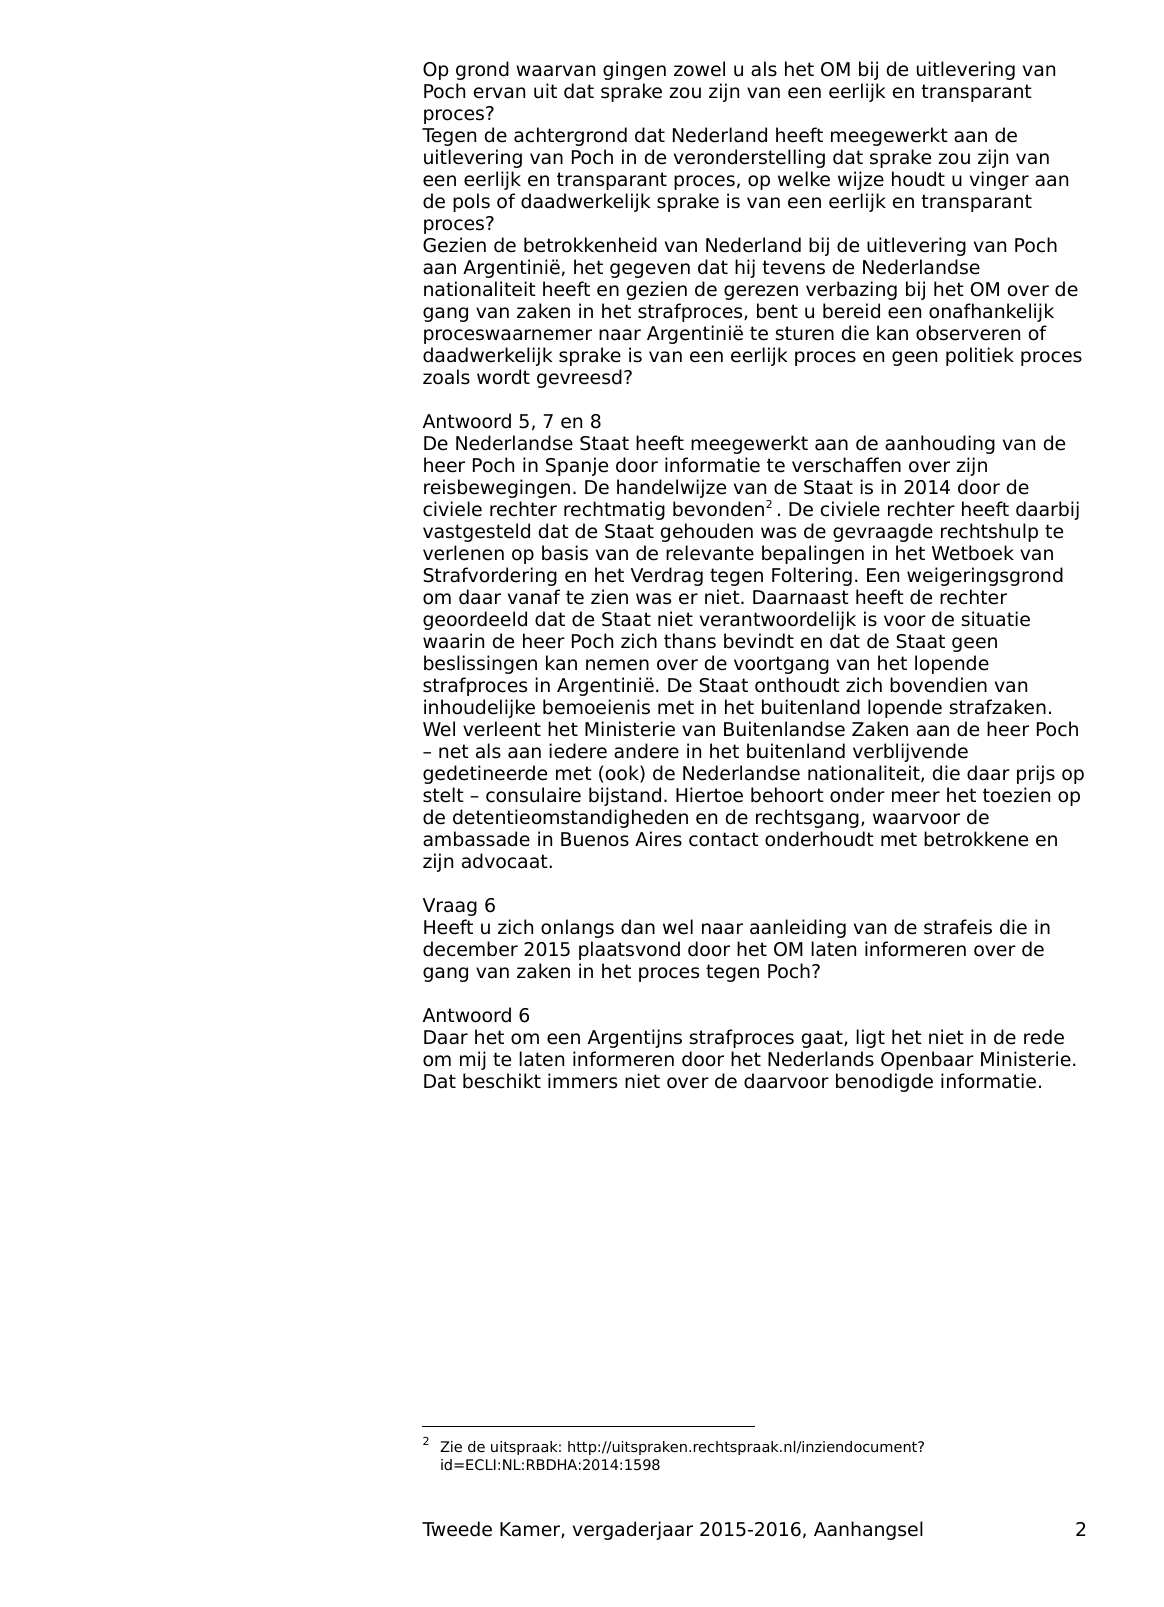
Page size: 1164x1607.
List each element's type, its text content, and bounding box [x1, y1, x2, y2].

text Heeft u zich onlangs dan wel naar aanleiding van de strafeis die in december 2015 plaatsvond door het OM laten informeren over de gang van zaken in het proces tegen Poch? [422, 917, 1087, 983]
text Tegen de achtergrond dat Nederland heeft meegewerkt aan de uitlevering van Poch in de veronderstelling dat sprake zou zijn van een eerlijk en transparant proces, op welke wijze houdt u vinger aan de pols of daadwerkelijk sprake is van een eerlijk en transparant proces? [422, 125, 1087, 235]
text Vraag 6 [422, 895, 1087, 917]
text De Nederlandse Staat heeft meegewerkt aan de aanhouding van de heer Poch in Spanje door informatie te verschaffen over zijn reisbewegingen. De handelwijze van de Staat is in 2014 door de civiele rechter rechtmatig bevonden. De civiele rechter heeft daarbij vastgesteld dat de Staat gehouden was de gevraagde rechtshulp te verlenen op basis van de relevante bepalingen in het Wetboek van Strafvordering en het Verdrag tegen Foltering. Een weigeringsgrond om daar vanaf te zien was er niet. Daarnaast heeft de rechter geoordeeld dat de Staat niet verantwoordelijk is voor de situatie waarin de heer Poch zich thans bevindt en dat de Staat geen beslissingen kan nemen over de voortgang van het lopende strafproces in Argentinië. De Staat onthoudt zich bovendien van inhoudelijke bemoeienis met in het buitenland lopende strafzaken. Wel verleent het Ministerie van Buitenlandse Zaken aan de heer Poch – net als aan iedere andere in het buitenland verblijvende gedetineerde met (ook) de Nederlandse nationaliteit, die daar prijs op stelt – consulaire bijstand. Hiertoe behoort onder meer het toezien op de detentieomstandigheden en de rechtsgang, waarvoor de ambassade in Buenos Aires contact onderhoudt met betrokkene en zijn advocaat. [422, 433, 1087, 872]
text Antwoord 6 [422, 1005, 1087, 1027]
text Zie de uitspraak: http://uitspraken.rechtspraak.nl/inziendocument?id=ECLI:NL:RBDHA:2014:1598 [422, 1435, 1087, 1474]
text Gezien de betrokkenheid van Nederland bij de uitlevering van Poch aan Argentinië, het gegeven dat hij tevens de Nederlandse nationaliteit heeft en gezien de gerezen verbazing bij het OM over de gang van zaken in het strafproces, bent u bereid een onafhankelijk proceswaarnemer naar Argentinië te sturen die kan observeren of daadwerkelijk sprake is van een eerlijk proces en geen politiek proces zoals wordt gevreesd? [422, 235, 1087, 389]
text Antwoord 5, 7 en 8 [422, 411, 1087, 433]
text Daar het om een Argentijns strafproces gaat, ligt het niet in de rede om mij te laten informeren door het Nederlands Openbaar Ministerie. Dat beschikt immers niet over de daarvoor benodigde informatie. [422, 1027, 1087, 1093]
text Op grond waarvan gingen zowel u als het OM bij de uitlevering van Poch ervan uit dat sprake zou zijn van een eerlijk en transparant proces? [422, 59, 1087, 125]
